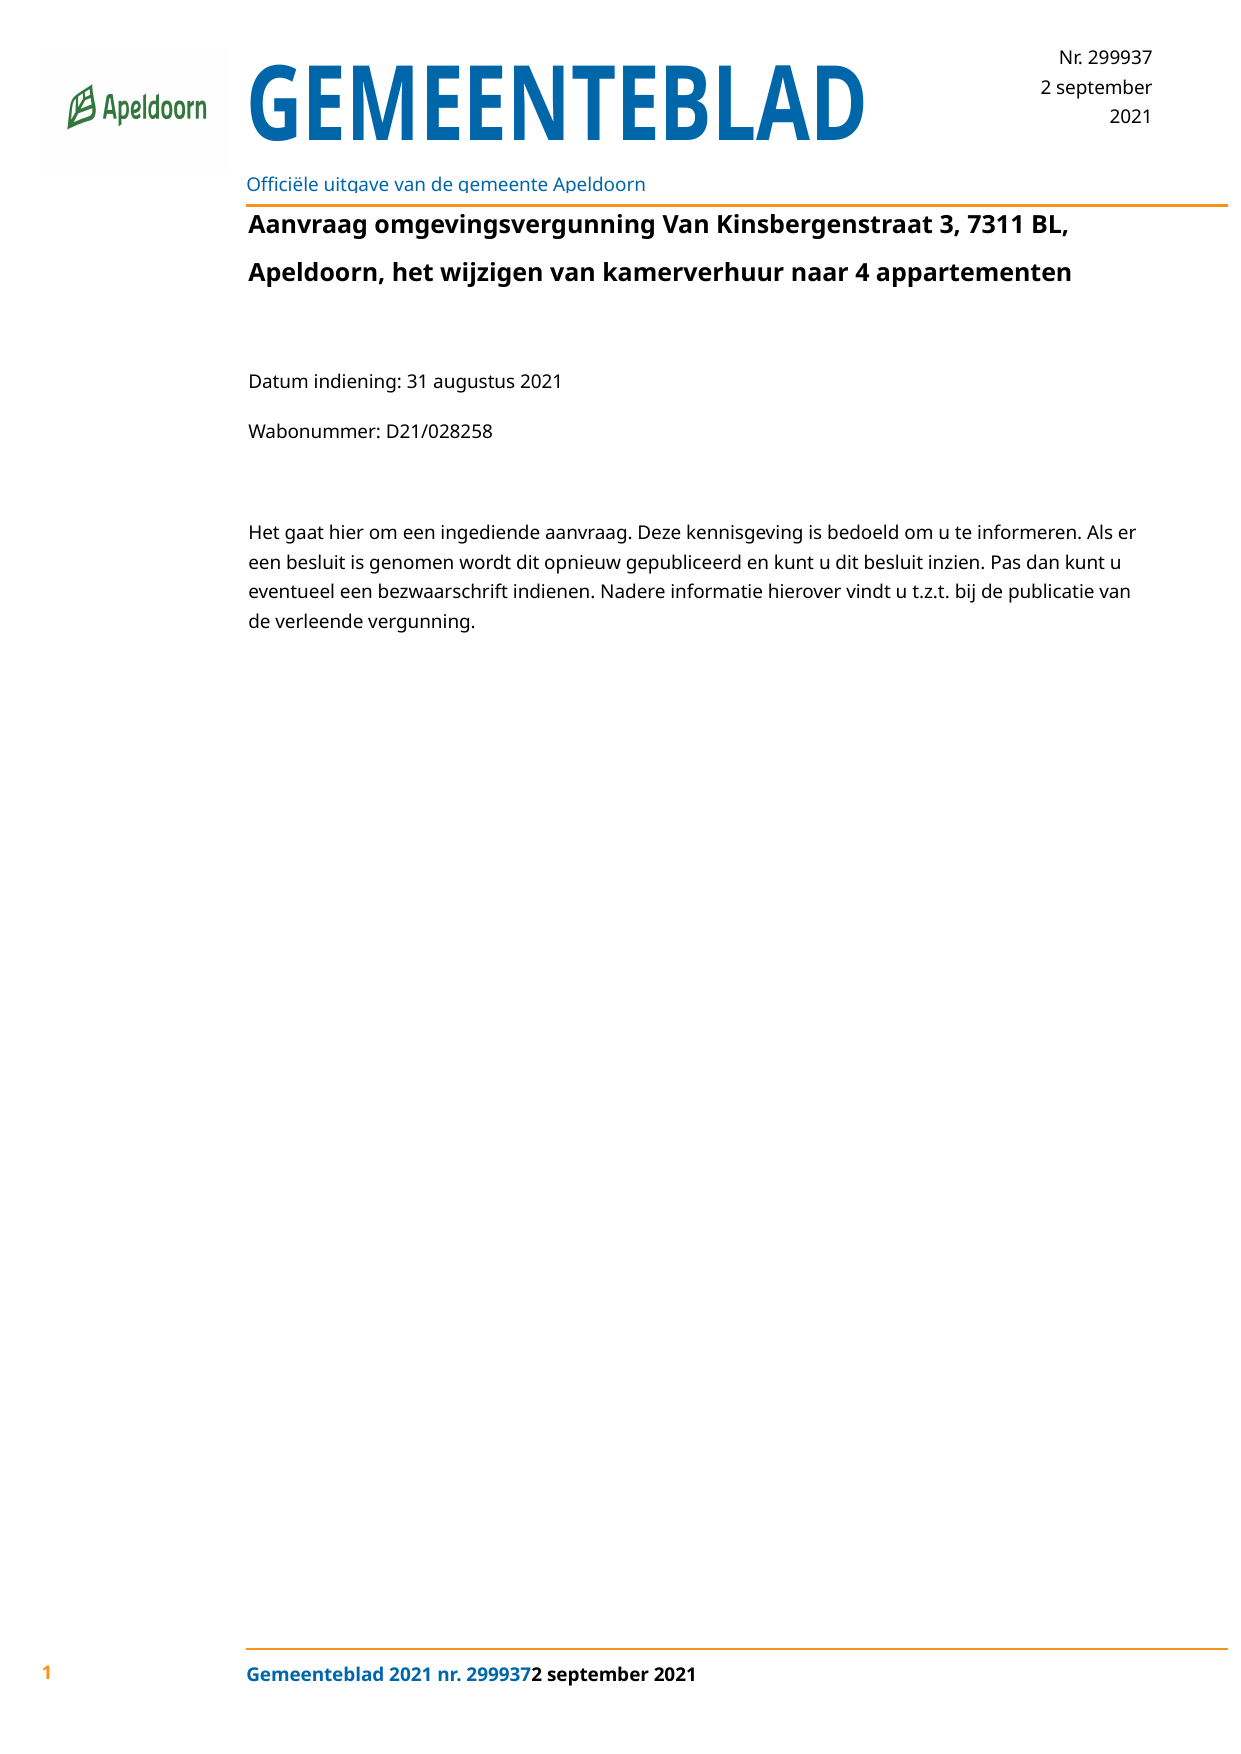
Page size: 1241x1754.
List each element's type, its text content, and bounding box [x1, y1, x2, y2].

picture [41, 47, 231, 172]
text Wabonummer: D21/028258 [248, 419, 1152, 444]
text Datum indiening: 31 augustus 2021 [248, 368, 1152, 394]
text Aanvraag omgevingsvergunning Van Kinsbergenstraat 3, 7311 BL, Apeldoorn, het wijzigen van kamerverhuur naar 4 appartementen [248, 207, 1152, 288]
text Het gaat hier om een ingediende aanvraag. Deze kennisgeving is bedoeld om u te informeren. Als er een besluit is genomen wordt dit opnieuw gepubliceerd en kunt u dit besluit inzien. Pas dan kunt u eventueel een bezwaarschrift indienen. Nadere informatie hierover vindt u t.z.t. bij de publicatie van de verleende vergunning. [248, 519, 1152, 634]
